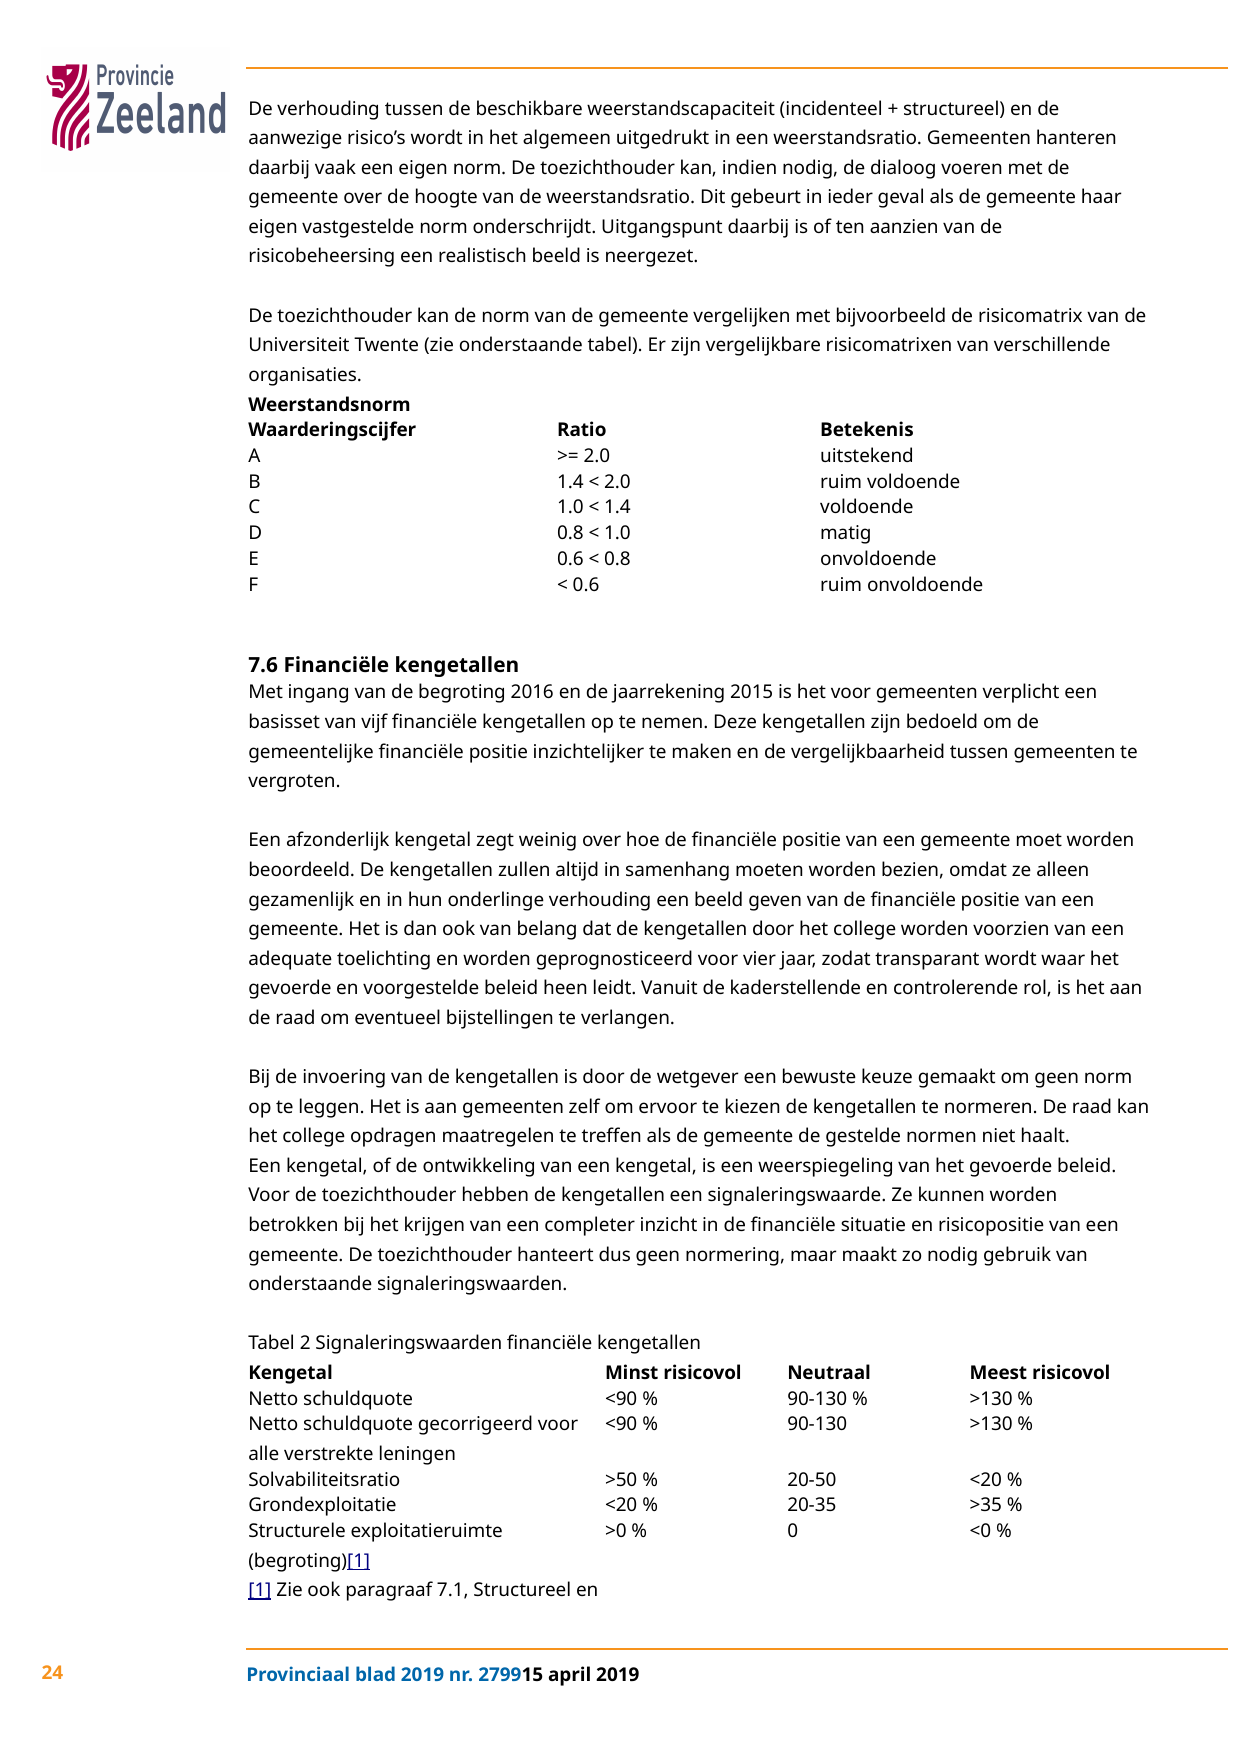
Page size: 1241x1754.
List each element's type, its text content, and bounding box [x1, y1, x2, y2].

table_cell 0 [787, 1518, 969, 1602]
table_cell >= 2.0 [557, 442, 820, 468]
table_cell <20 % [969, 1466, 1152, 1492]
table_cell >130 % [969, 1385, 1152, 1411]
table_cell A [248, 442, 557, 468]
picture [41, 47, 231, 172]
table_cell Ratio [557, 416, 820, 442]
table_cell 20-35 [787, 1492, 969, 1517]
table_cell <20 % [605, 1492, 787, 1517]
table_cell D [248, 519, 557, 545]
table_cell ruim onvoldoende [820, 571, 1152, 597]
table_cell >0 % [605, 1518, 787, 1602]
table_cell <90 % [605, 1411, 787, 1466]
table_cell B [248, 468, 557, 494]
table_cell 90-130 [787, 1411, 969, 1466]
text Tabel 2 Signaleringswaarden financiële kengetallen [248, 1329, 1152, 1355]
text Bij de invoering van de kengetallen is door de wetgever een bewuste keuze gemaakt om geen norm op te leggen. Het is aan gemeenten zelf om ervoor te kiezen de kengetallen te normeren. De raad kan het college opdragen maatregelen te treffen als de gemeente de gestelde normen niet haalt. [248, 1063, 1152, 1148]
table_cell C [248, 494, 557, 519]
table_cell 1.4 < 2.0 [557, 468, 820, 494]
table_cell < 0.6 [557, 571, 820, 597]
table_cell 90-130 % [787, 1385, 969, 1411]
text De verhouding tussen de beschikbare weerstandscapaciteit (incidenteel + structureel) en de aanwezige risico’s wordt in het algemeen uitgedrukt in een weerstandsratio. Gemeenten hanteren daarbij vaak een eigen norm. De toezichthouder kan, indien nodig, de dialoog voeren met de gemeente over de hoogte van de weerstandsratio. Dit gebeurt in ieder geval als de gemeente haar eigen vastgestelde norm onderschrijdt. Uitgangspunt daarbij is of ten aanzien van de risicobeheersing een realistisch beeld is neergezet. [248, 95, 1152, 268]
text Een kengetal, of de ontwikkeling van een kengetal, is een weerspiegeling van het gevoerde beleid. Voor de toezichthouder hebben de kengetallen een signaleringswaarde. Ze kunnen worden betrokken bij het krijgen van een completer inzicht in de financiële situatie en risicopositie van een gemeente. De toezichthouder hanteert dus geen normering, maar maakt zo nodig gebruik van onderstaande signaleringswaarden. [248, 1152, 1152, 1296]
table_cell ruim voldoende [820, 468, 1152, 494]
table_cell Grondexploitatie [248, 1492, 605, 1517]
table_cell E [248, 545, 557, 571]
table_cell >130 % [969, 1411, 1152, 1466]
table_cell Betekenis [820, 416, 1152, 442]
table_cell <90 % [605, 1385, 787, 1411]
table_header Kengetal [248, 1359, 605, 1385]
table_cell 1.0 < 1.4 [557, 494, 820, 519]
table_cell Structurele exploitatieruimte (begroting)[1] [1] Zie ook paragraaf 7.1, Structureel en [248, 1518, 605, 1602]
table_cell Solvabiliteitsratio [248, 1466, 605, 1492]
table_cell 0.6 < 0.8 [557, 545, 820, 571]
table_cell Netto schuldquote gecorrigeerd voor alle verstrekte leningen [248, 1411, 605, 1466]
table_header Minst risicovol [605, 1359, 787, 1385]
table_cell onvoldoende [820, 545, 1152, 571]
table_cell <0 % [969, 1518, 1152, 1602]
text Met ingang van de begroting 2016 en de jaarrekening 2015 is het voor gemeenten verplicht een basisset van vijf financiële kengetallen op te nemen. Deze kengetallen zijn bedoeld om de gemeentelijke financiële positie inzichtelijker te maken en de vergelijkbaarheid tussen gemeenten te vergroten. [248, 679, 1152, 793]
table_cell 0.8 < 1.0 [557, 519, 820, 545]
table_cell >35 % [969, 1492, 1152, 1517]
table_cell matig [820, 519, 1152, 545]
table_cell uitstekend [820, 442, 1152, 468]
text De toezichthouder kan de norm van de gemeente vergelijken met bijvoorbeeld de risicomatrix van de Universiteit Twente (zie onderstaande tabel). Er zijn vergelijkbare risicomatrixen van verschillende organisaties. [248, 302, 1152, 387]
table_header Weerstandsnorm [248, 391, 1152, 416]
text 7.6 Financiële kengetallen [248, 650, 1152, 679]
table_cell voldoende [820, 494, 1152, 519]
text Een afzonderlijk kengetal zegt weinig over hoe de financiële positie van een gemeente moet worden beoordeeld. De kengetallen zullen altijd in samenhang moeten worden bezien, omdat ze alleen gezamenlijk en in hun onderlinge verhouding een beeld geven van de financiële positie van een gemeente. Het is dan ook van belang dat de kengetallen door het college worden voorzien van een adequate toelichting en worden geprognosticeerd voor vier jaar, zodat transparant wordt waar het gevoerde en voorgestelde beleid heen leidt. Vanuit de kaderstellende en controlerende rol, is het aan de raad om eventueel bijstellingen te verlangen. [248, 827, 1152, 1030]
table_cell Netto schuldquote [248, 1385, 605, 1411]
table_cell F [248, 571, 557, 597]
table_cell >50 % [605, 1466, 787, 1492]
table_header Neutraal [787, 1359, 969, 1385]
table_header Meest risicovol [969, 1359, 1152, 1385]
table_cell Waarderingscijfer [248, 416, 557, 442]
table_cell 20-50 [787, 1466, 969, 1492]
